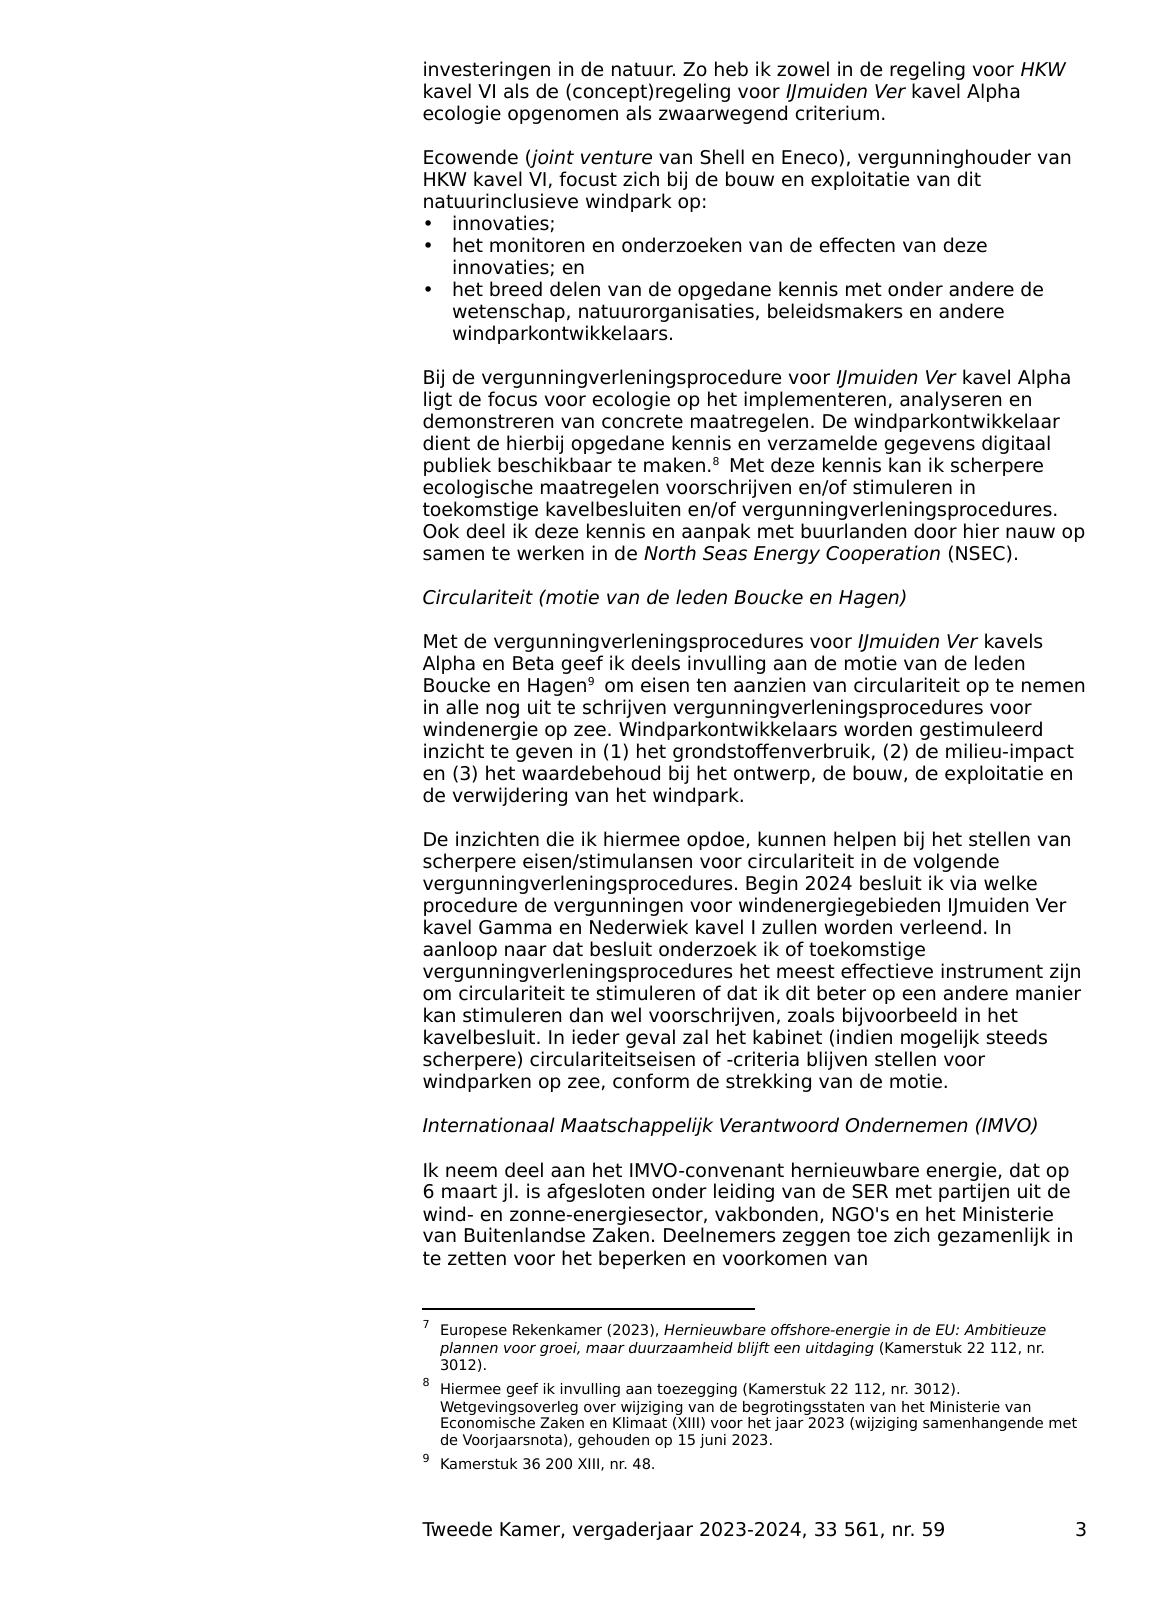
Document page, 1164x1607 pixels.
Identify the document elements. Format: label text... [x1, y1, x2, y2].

text De inzichten die ik hiermee opdoe, kunnen helpen bij het stellen van scherpere eisen/stimulansen voor circulariteit in de volgende vergunningverleningsprocedures. Begin 2024 besluit ik via welke procedure de vergunningen voor windenergiegebieden IJmuiden Ver kavel Gamma en Nederwiek kavel I zullen worden verleend. In aanloop naar dat besluit onderzoek ik of toekomstige vergunningverleningsprocedures het meest effectieve instrument zijn om circulariteit te stimuleren of dat ik dit beter op een andere manier kan stimuleren dan wel voorschrijven, zoals bijvoorbeeld in het kavelbesluit. In ieder geval zal het kabinet (indien mogelijk steeds scherpere) circulariteitseisen of -criteria blijven stellen voor windparken op zee, conform de strekking van de motie. [422, 829, 1087, 1093]
subtitle Circulariteit (motie van de leden Boucke en Hagen) [422, 587, 1087, 609]
subtitle Internationaal Maatschappelijk Verantwoord Ondernemen (IMVO) [422, 1115, 1087, 1137]
text • het breed delen van de opgedane kennis met onder andere de wetenschap, natuurorganisaties, beleidsmakers en andere windparkontwikkelaars. [422, 279, 1087, 345]
text Ik neem deel aan het IMVO-convenant hernieuwbare energie, dat op 6 maart jl. is afgesloten onder leiding van de SER met partijen uit de wind- en zonne-energiesector, vakbonden, NGO's en het Ministerie van Buitenlandse Zaken. Deelnemers zeggen toe zich gezamenlijk in te zetten voor het beperken en voorkomen van [422, 1159, 1087, 1269]
text Hiermee geef ik invulling aan toezegging (Kamerstuk 22 112, nr. 3012). Wetgevingsoverleg over wijziging van de begrotingsstaten van het Ministerie van Economische Zaken en Klimaat (XIII) voor het jaar 2023 (wijziging samenhangende met de Voorjaarsnota), gehouden op 15 juni 2023. [422, 1377, 1087, 1449]
text Europese Rekenkamer (2023), Hernieuwbare offshore-energie in de EU: Ambitieuze plannen voor groei, maar duurzaamheid blijft een uitdaging (Kamerstuk 22 112, nr. 3012). [422, 1318, 1087, 1374]
text Ecowende (joint venture van Shell en Eneco), vergunninghouder van HKW kavel VI, focust zich bij de bouw en exploitatie van dit natuurinclusieve windpark op: [422, 147, 1087, 213]
text Bij de vergunningverleningsprocedure voor IJmuiden Ver kavel Alpha ligt de focus voor ecologie op het implementeren, analyseren en demonstreren van concrete maatregelen. De windparkontwikkelaar dient de hierbij opgedane kennis en verzamelde gegevens digitaal publiek beschikbaar te maken. Met deze kennis kan ik scherpere ecologische maatregelen voorschrijven en/of stimuleren in toekomstige kavelbesluiten en/of vergunningverleningsprocedures. Ook deel ik deze kennis en aanpak met buurlanden door hier nauw op samen te werken in de North Seas Energy Cooperation (NSEC). [422, 367, 1087, 565]
text Met de vergunningverleningsprocedures voor IJmuiden Ver kavels Alpha en Beta geef ik deels invulling aan de motie van de leden Boucke en Hagen om eisen ten aanzien van circulariteit op te nemen in alle nog uit te schrijven vergunningverleningsprocedures voor windenergie op zee. Windparkontwikkelaars worden gestimuleerd inzicht te geven in (1) het grondstoffenverbruik, (2) de milieu-impact en (3) het waardebehoud bij het ontwerp, de bouw, de exploitatie en de verwijdering van het windpark. [422, 631, 1087, 807]
text investeringen in de natuur. Zo heb ik zowel in de regeling voor HKW kavel VI als de (concept)regeling voor IJmuiden Ver kavel Alpha ecologie opgenomen als zwaarwegend criterium. [422, 59, 1087, 125]
text Kamerstuk 36 200 XIII, nr. 48. [422, 1452, 1087, 1474]
text • het monitoren en onderzoeken van de effecten van deze innovaties; en [422, 235, 1087, 279]
text • innovaties; [422, 213, 1087, 235]
